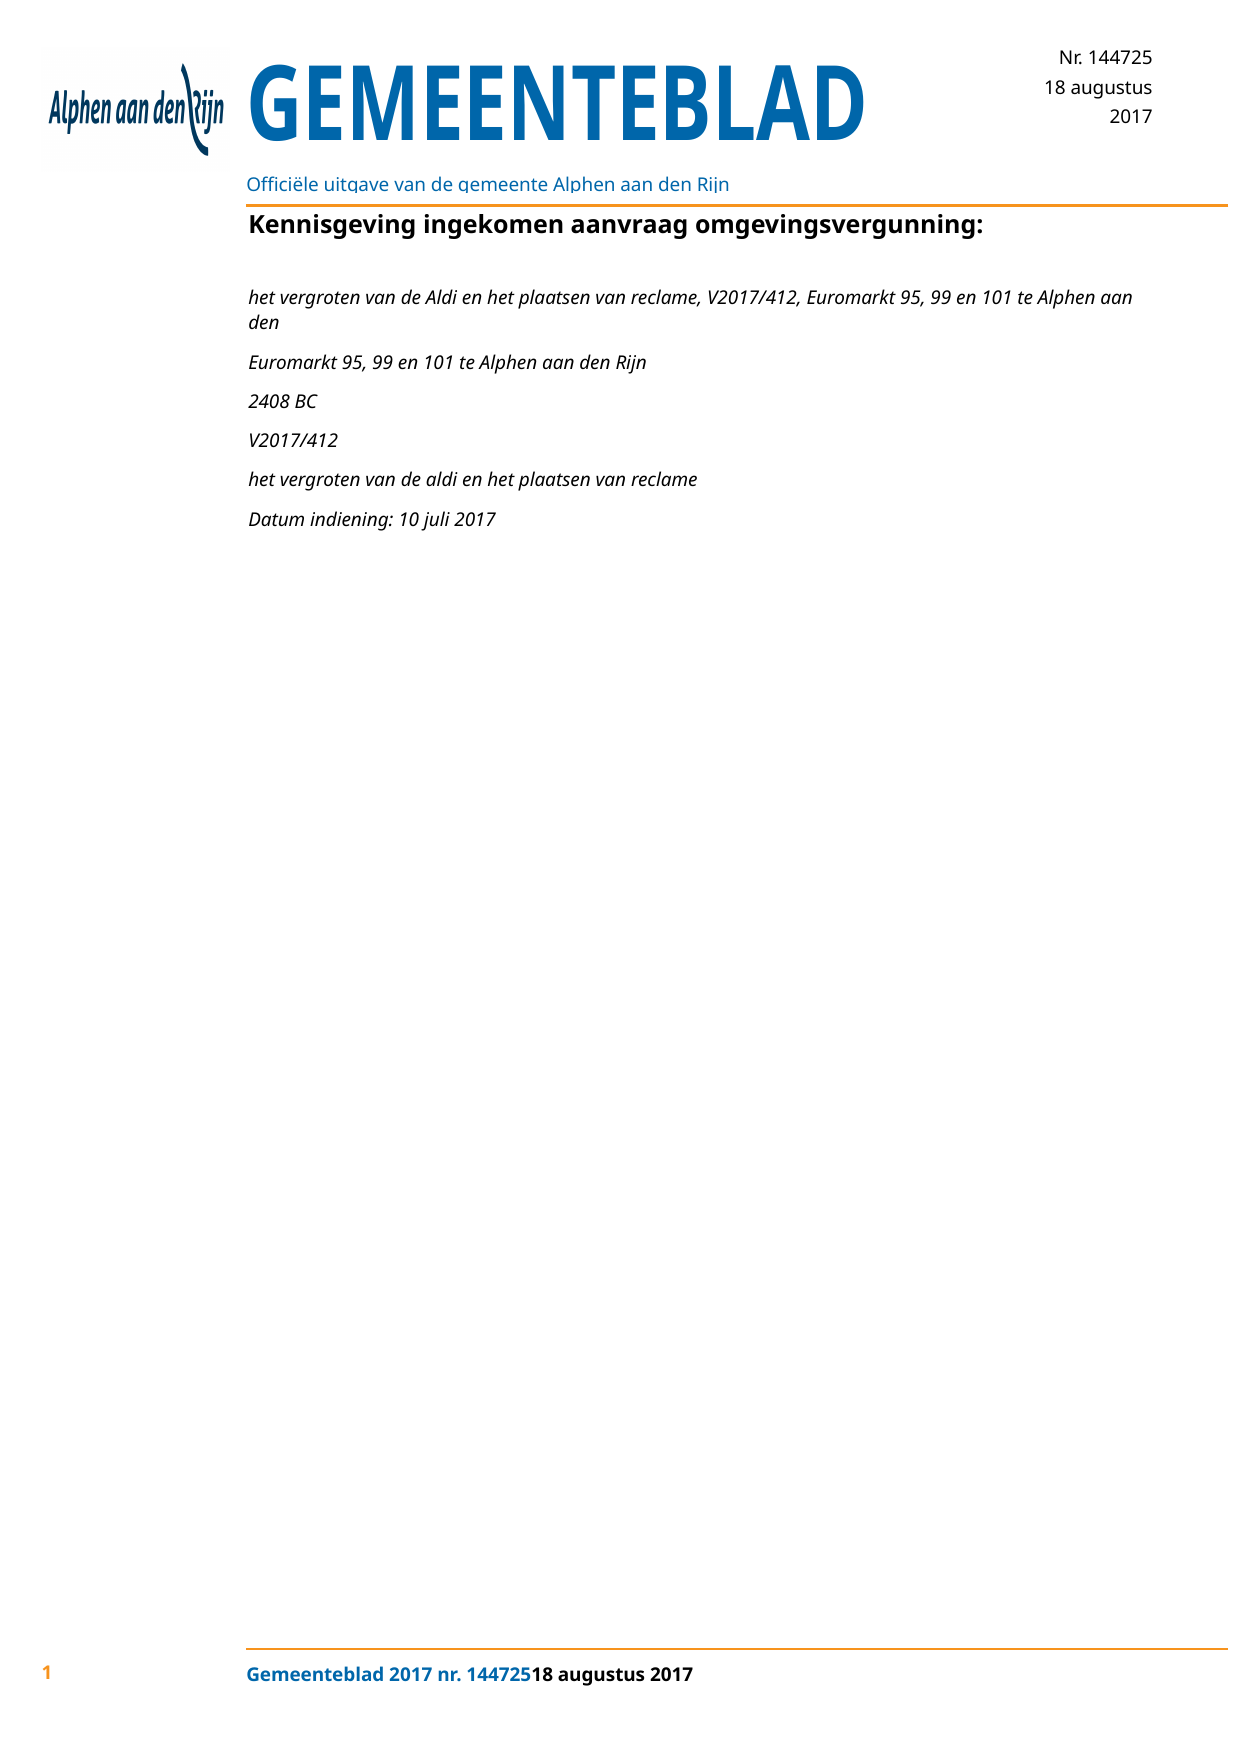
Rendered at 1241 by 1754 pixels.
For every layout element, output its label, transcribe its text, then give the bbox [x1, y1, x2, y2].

text Euromarkt 95, 99 en 101 te Alphen aan den Rijn [248, 349, 1152, 374]
text het vergroten van de aldi en het plaatsen van reclame [248, 467, 1152, 492]
text het vergroten van de Aldi en het plaatsen van reclame, V2017/412, Euromarkt 95, 99 en 101 te Alphen aan den [248, 284, 1152, 335]
text V2017/412 [248, 427, 1152, 453]
text Kennisgeving ingekomen aanvraag omgevingsvergunning: [248, 207, 1152, 241]
picture [41, 47, 231, 172]
text Datum indiening: 10 juli 2017 [248, 506, 1152, 532]
text 2408 BC [248, 388, 1152, 414]
